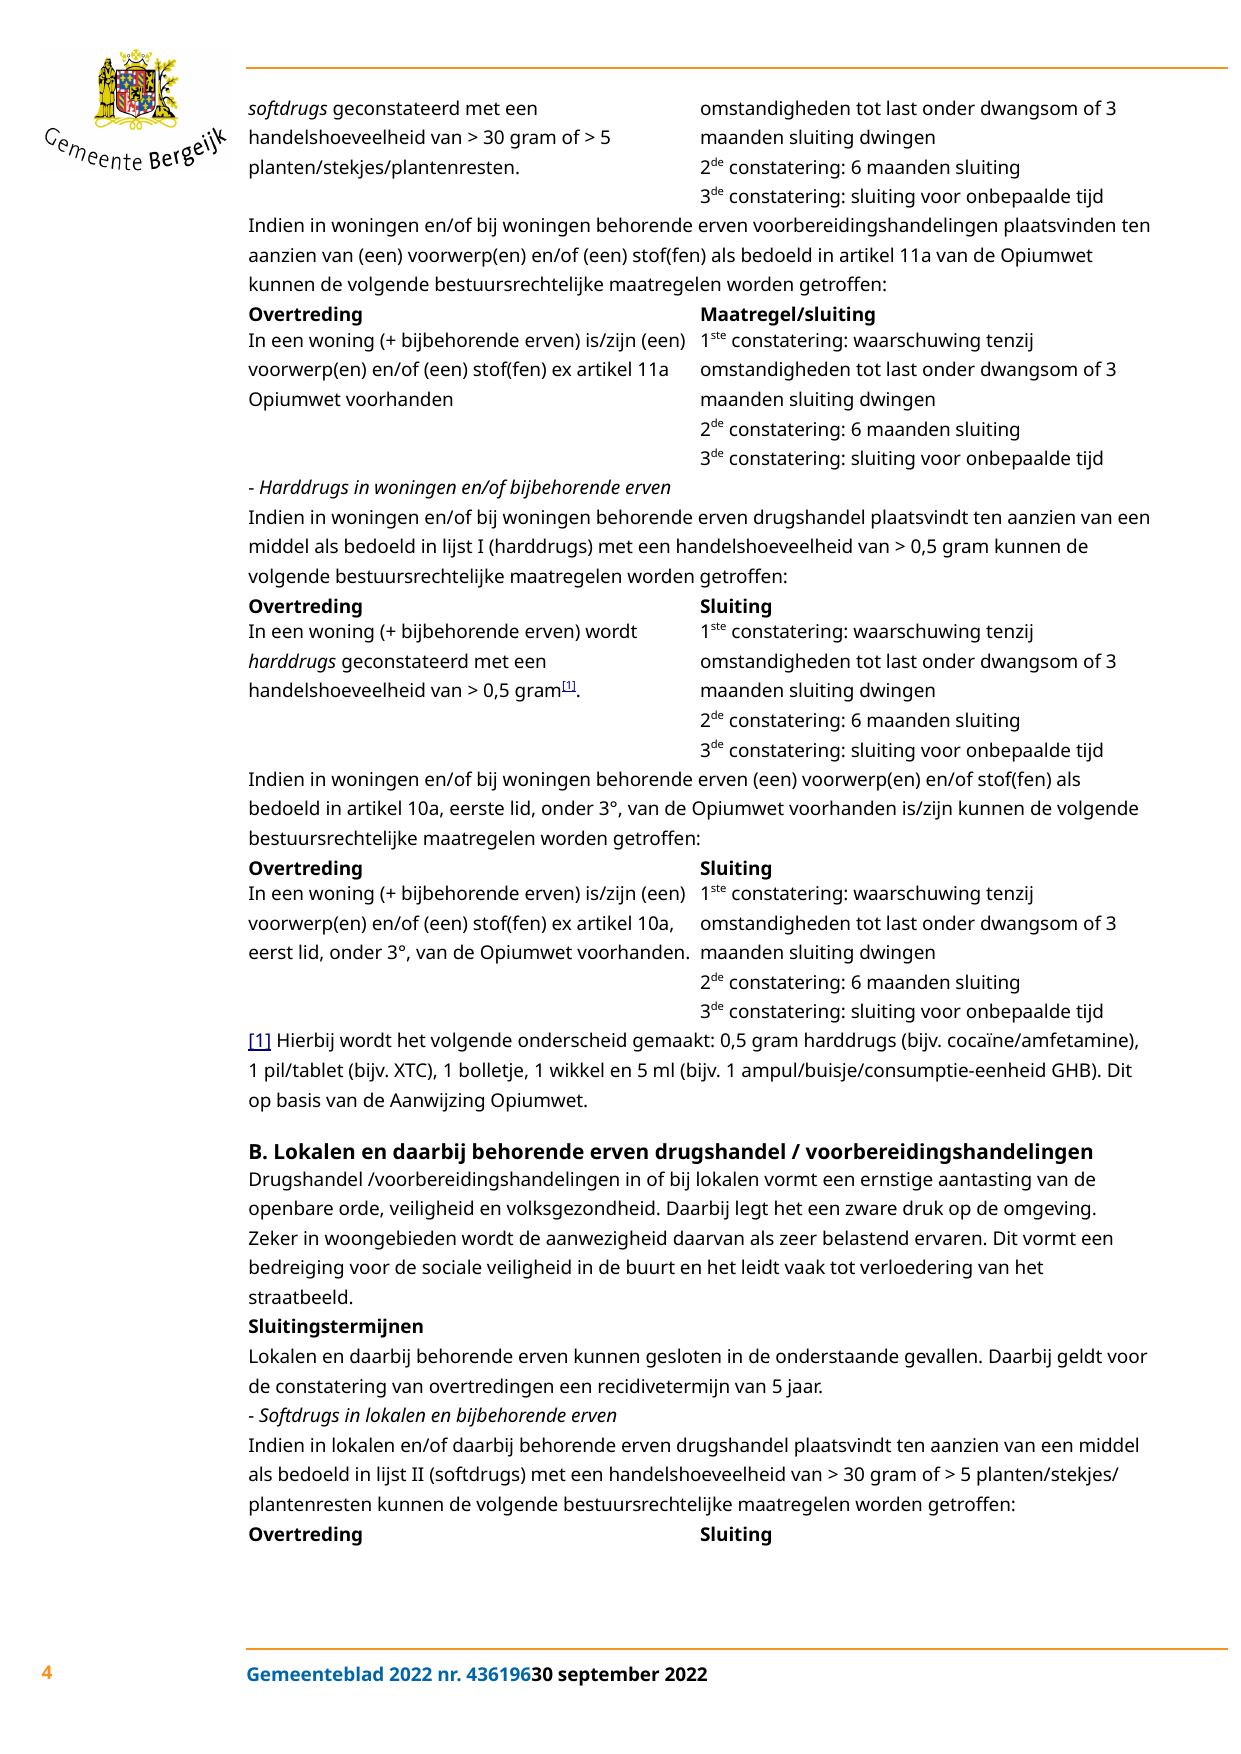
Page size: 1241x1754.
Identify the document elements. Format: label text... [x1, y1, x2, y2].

table_cell 1ste constatering: waarschuwing tenzij omstandigheden tot last onder dwangsom of 3 maanden sluiting dwingen 2de constatering: 6 maanden sluiting 3de constatering: sluiting voor onbepaalde tijd [700, 880, 1152, 1024]
text - Harddrugs in woningen en/of bijbehorende erven [248, 474, 1152, 500]
text [1] Hierbij wordt het volgende onderscheid gemaakt: 0,5 gram harddrugs (bijv. cocaïne/amfetamine), 1 pil/tablet (bijv. XTC), 1 bolletje, 1 wikkel en 5 ml (bijv. 1 ampul/buisje/consumptie-eenheid GHB). Dit op basis van de Aanwijzing Opiumwet. [248, 1028, 1152, 1113]
table_header Maatregel/sluiting [700, 301, 1152, 327]
table_cell softdrugs geconstateerd met een handelshoeveelheid van > 30 gram of > 5 planten/stekjes/plantenresten. [248, 95, 700, 209]
table_cell 1ste constatering: waarschuwing tenzij omstandigheden tot last onder dwangsom of 3 maanden sluiting dwingen 2de constatering: 6 maanden sluiting 3de constatering: sluiting voor onbepaalde tijd [700, 619, 1152, 763]
table_header Overtreding [248, 855, 700, 880]
text Indien in woningen en/of bij woningen behorende erven (een) voorwerp(en) en/of stof(fen) als bedoeld in artikel 10a, eerste lid, onder 3°, van de Opiumwet voorhanden is/zijn kunnen de volgende bestuursrechtelijke maatregelen worden getroffen: [248, 766, 1152, 851]
table_cell In een woning (+ bijbehorende erven) is/zijn (een) voorwerp(en) en/of (een) stof(fen) ex artikel 11a Opiumwet voorhanden [248, 327, 700, 471]
text - Softdrugs in lokalen en bijbehorende erven [248, 1402, 1152, 1428]
text Indien in lokalen en/of daarbij behorende erven drugshandel plaatsvindt ten aanzien van een middel als bedoeld in lijst II (softdrugs) met een handelshoeveelheid van > 30 gram of > 5 planten/stekjes/ plantenresten kunnen de volgende bestuursrechtelijke maatregelen worden getroffen: [248, 1432, 1152, 1517]
text Indien in woningen en/of bij woningen behorende erven drugshandel plaatsvindt ten aanzien van een middel als bedoeld in lijst I (harddrugs) met een handelshoeveelheid van > 0,5 gram kunnen de volgende bestuursrechtelijke maatregelen worden getroffen: [248, 504, 1152, 589]
table_cell 1ste constatering: waarschuwing tenzij omstandigheden tot last onder dwangsom of 3 maanden sluiting dwingen 2de constatering: 6 maanden sluiting 3de constatering: sluiting voor onbepaalde tijd [700, 327, 1152, 471]
table_header Overtreding [248, 593, 700, 618]
table_header Sluiting [700, 1521, 1152, 1547]
table_header Overtreding [248, 301, 700, 327]
table_cell In een woning (+ bijbehorende erven) is/zijn (een) voorwerp(en) en/of (een) stof(fen) ex artikel 10a, eerst lid, onder 3°, van de Opiumwet voorhanden. [248, 880, 700, 1024]
text Drugshandel /voorbereidingshandelingen in of bij lokalen vormt een ernstige aantasting van de openbare orde, veiligheid en volksgezondheid. Daarbij legt het een zware druk op de omgeving. Zeker in woongebieden wordt de aanwezigheid daarvan als zeer belastend ervaren. Dit vormt een bedreiging voor de sociale veiligheid in de buurt en het leidt vaak tot verloedering van het straatbeeld. [248, 1166, 1152, 1310]
text Indien in woningen en/of bij woningen behorende erven voorbereidingshandelingen plaatsvinden ten aanzien van (een) voorwerp(en) en/of (een) stof(fen) als bedoeld in artikel 11a van de Opiumwet kunnen de volgende bestuursrechtelijke maatregelen worden getroffen: [248, 212, 1152, 297]
table_header Sluiting [700, 855, 1152, 880]
table_header Overtreding [248, 1521, 700, 1547]
text B. Lokalen en daarbij behorende erven drugshandel / voorbereidingshandelingen [248, 1137, 1152, 1166]
text Sluitingstermijnen [248, 1314, 1152, 1339]
table_header Sluiting [700, 593, 1152, 618]
picture [41, 47, 231, 172]
text Lokalen en daarbij behorende erven kunnen gesloten in de onderstaande gevallen. Daarbij geldt voor de constatering van overtredingen een recidivetermijn van 5 jaar. [248, 1343, 1152, 1398]
table_cell In een woning (+ bijbehorende erven) wordt harddrugs geconstateerd met een handelshoeveelheid van > 0,5 gram[1]. [248, 619, 700, 763]
table_cell omstandigheden tot last onder dwangsom of 3 maanden sluiting dwingen 2de constatering: 6 maanden sluiting 3de constatering: sluiting voor onbepaalde tijd [700, 95, 1152, 209]
